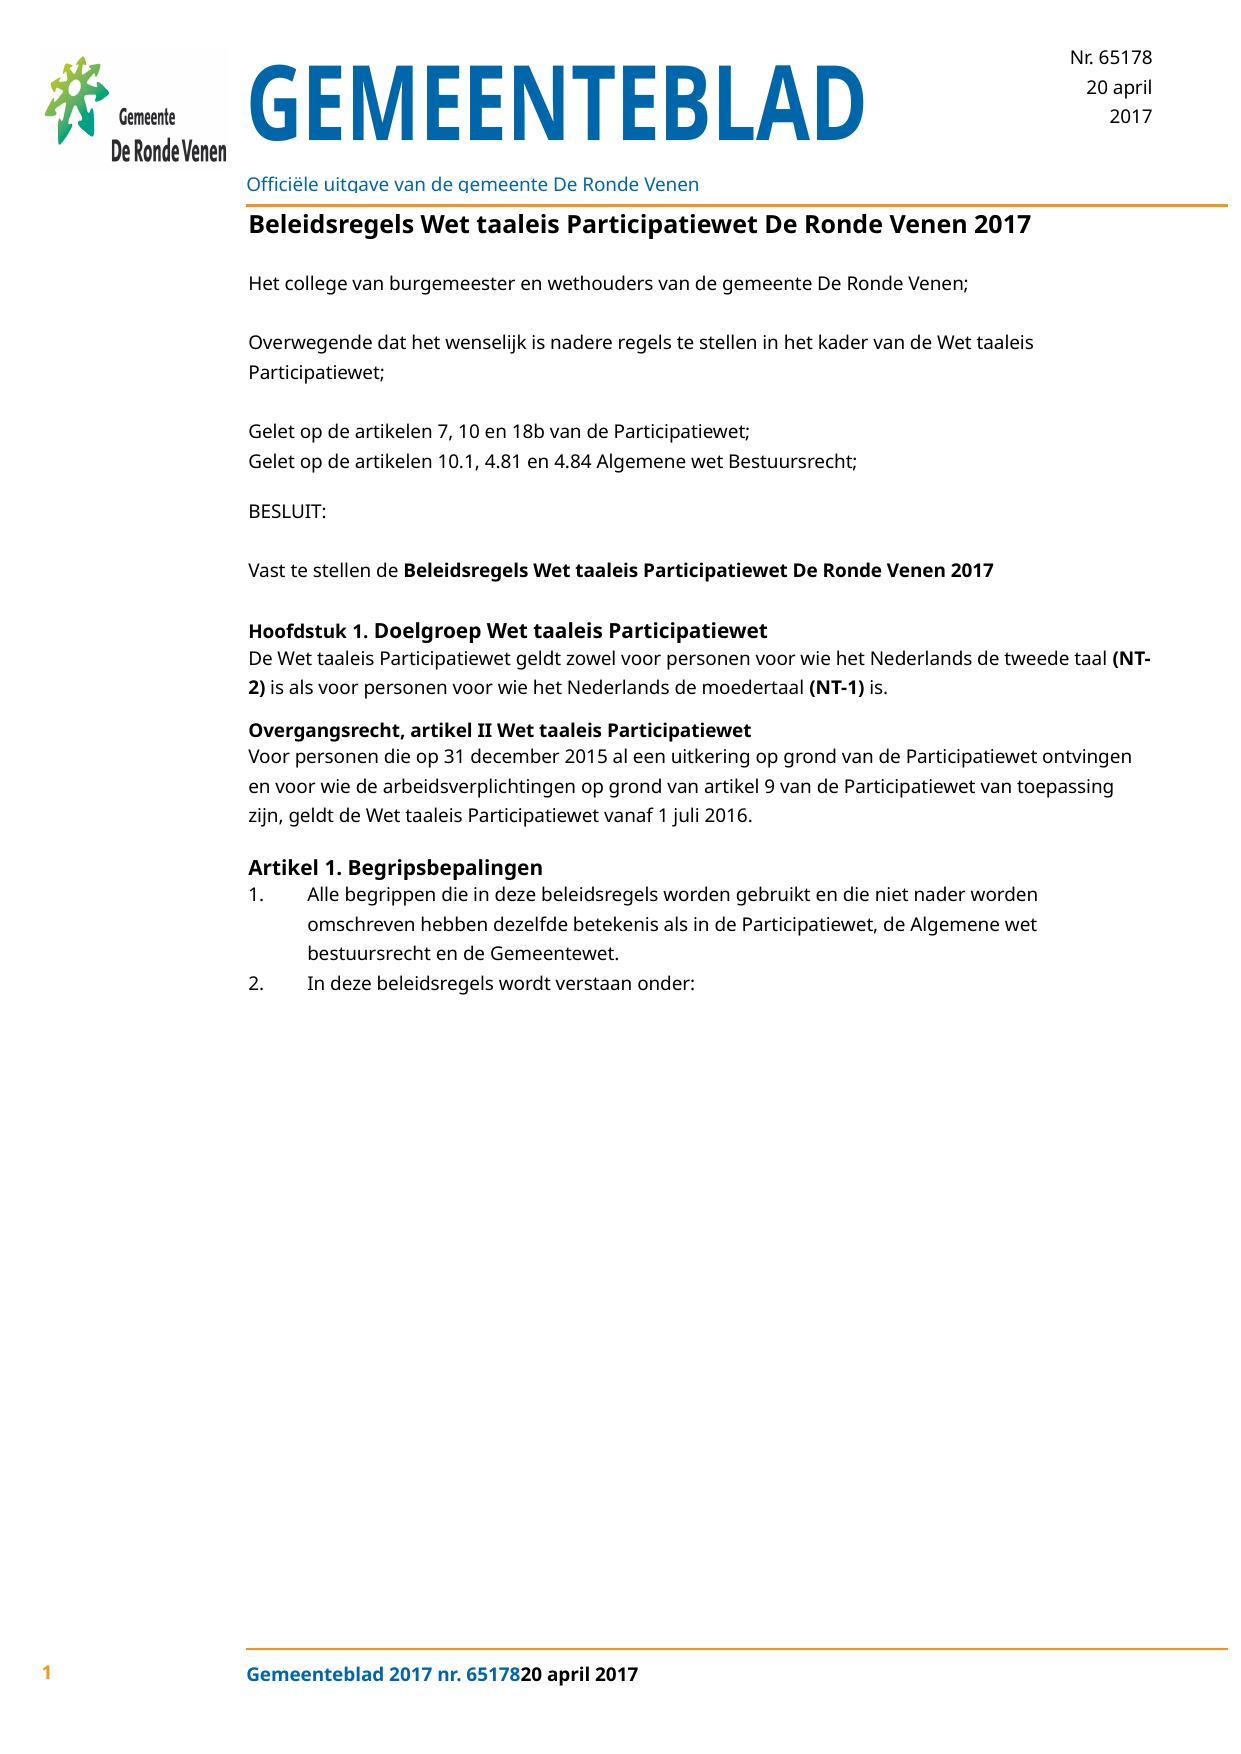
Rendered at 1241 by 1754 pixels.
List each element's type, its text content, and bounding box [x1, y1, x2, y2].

text Het college van burgemeester en wethouders van de gemeente De Ronde Venen; [248, 270, 1152, 296]
text Beleidsregels Wet taaleis Participatiewet De Ronde Venen 2017 [248, 207, 1152, 241]
text Vast te stellen de Beleidsregels Wet taaleis Participatiewet De Ronde Venen 2017 [248, 557, 1152, 583]
text Overgangsrecht, artikel II Wet taaleis Participatiewet [248, 718, 1152, 743]
text Hoofdstuk 1. Doelgroep Wet taaleis Participatiewet [248, 616, 1152, 645]
list In deze beleidsregels wordt verstaan onder: [248, 970, 1152, 996]
text BESLUIT: [248, 498, 1152, 524]
text Gelet op de artikelen 7, 10 en 18b van de Participatiewet; [248, 418, 1152, 444]
list Alle begrippen die in deze beleidsregels worden gebruikt en die niet nader worden omschreven hebben dezelfde betekenis als in de Participatiewet, de Algemene wet bestuursrecht en de Gemeentewet. [248, 881, 1152, 966]
text Gelet op de artikelen 10.1, 4.81 en 4.84 Algemene wet Bestuursrecht; [248, 448, 1152, 473]
picture [41, 47, 231, 172]
text Overwegende dat het wenselijk is nadere regels te stellen in het kader van de Wet taaleis Participatiewet; [248, 329, 1152, 385]
text Artikel 1. Begripsbepalingen [248, 853, 1152, 881]
text Voor personen die op 31 december 2015 al een uitkering op grond van de Participatiewet ontvingen en voor wie de arbeidsverplichtingen op grond van artikel 9 van de Participatiewet van toepassing zijn, geldt de Wet taaleis Participatiewet vanaf 1 juli 2016. [248, 743, 1152, 828]
text De Wet taaleis Participatiewet geldt zowel voor personen voor wie het Nederlands de tweede taal (NT-2) is als voor personen voor wie het Nederlands de moedertaal (NT-1) is. [248, 645, 1152, 700]
